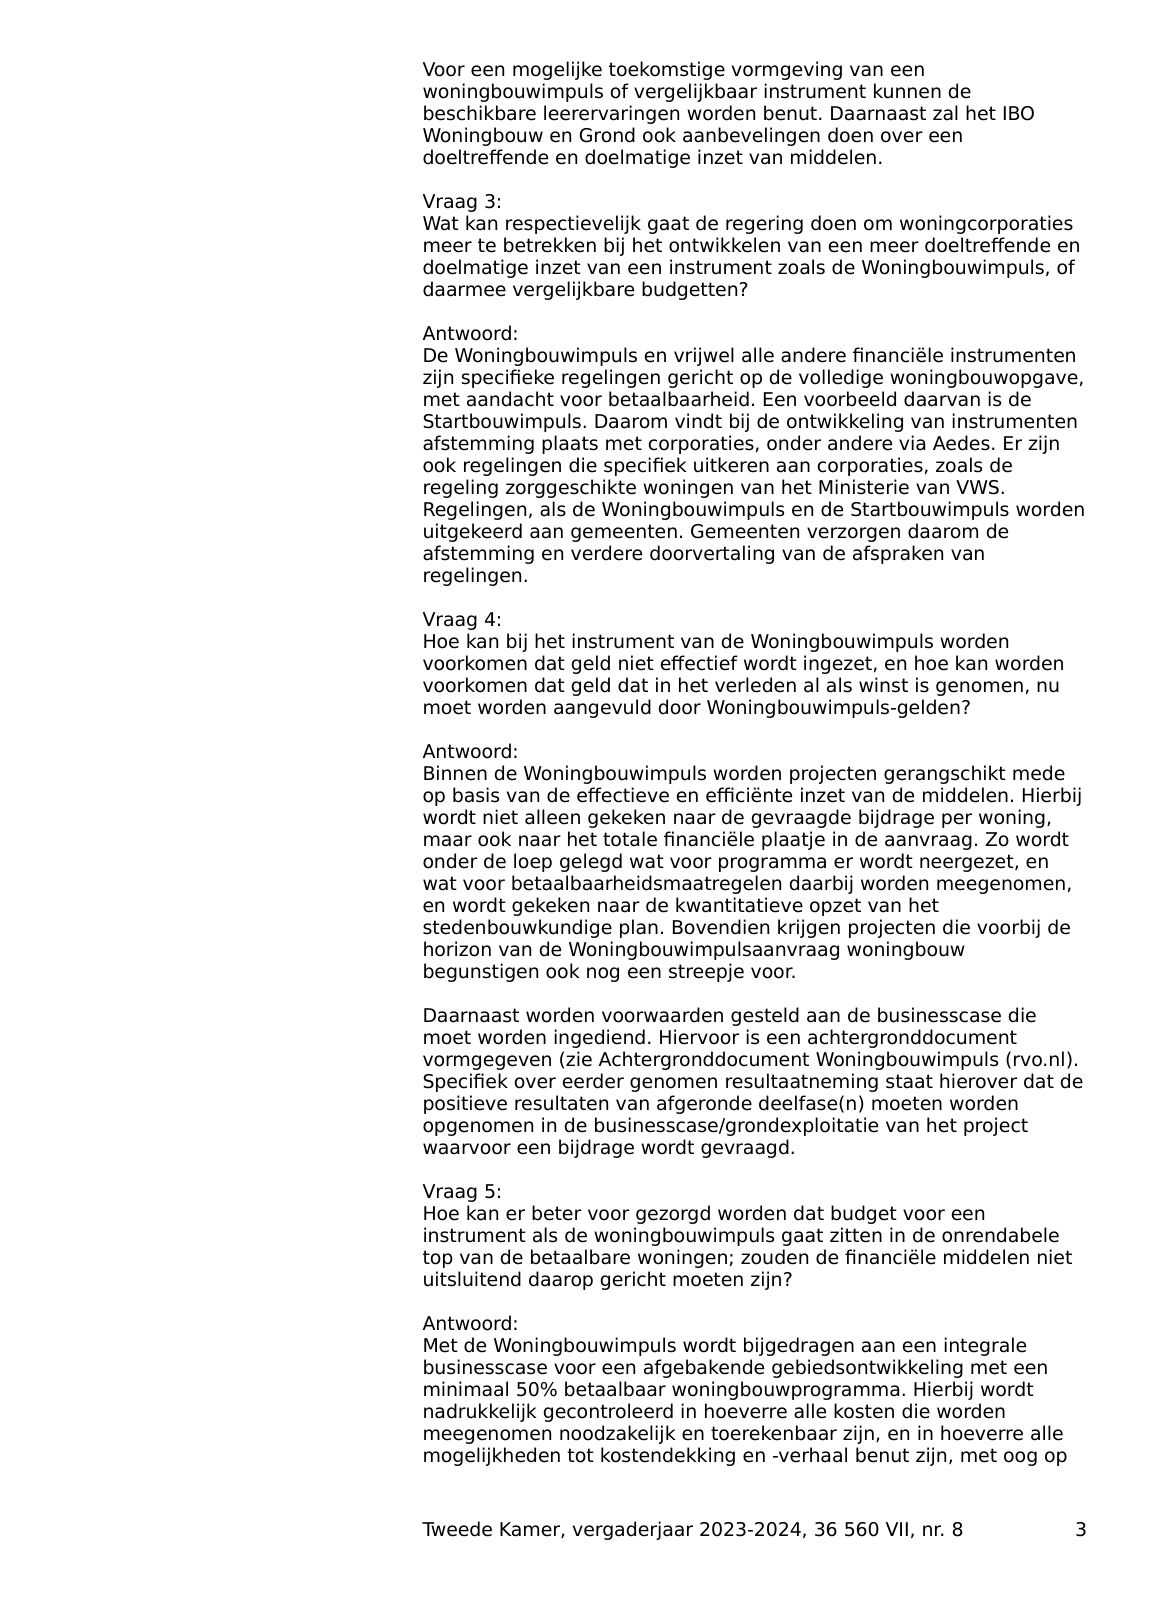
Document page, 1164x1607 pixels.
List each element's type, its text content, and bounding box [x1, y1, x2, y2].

text Antwoord: [422, 741, 1087, 763]
text De Woningbouwimpuls en vrijwel alle andere financiële instrumenten zijn specifieke regelingen gericht op de volledige woningbouwopgave, met aandacht voor betaalbaarheid. Een voorbeeld daarvan is de Startbouwimpuls. Daarom vindt bij de ontwikkeling van instrumenten afstemming plaats met corporaties, onder andere via Aedes. Er zijn ook regelingen die specifiek uitkeren aan corporaties, zoals de regeling zorggeschikte woningen van het Ministerie van VWS. [422, 345, 1087, 499]
text Antwoord: [422, 1313, 1087, 1335]
text Antwoord: [422, 323, 1087, 345]
text Regelingen, als de Woningbouwimpuls en de Startbouwimpuls worden uitgekeerd aan gemeenten. Gemeenten verzorgen daarom de afstemming en verdere doorvertaling van de afspraken van regelingen. [422, 499, 1087, 587]
text Binnen de Woningbouwimpuls worden projecten gerangschikt mede op basis van de effectieve en efficiënte inzet van de middelen. Hierbij wordt niet alleen gekeken naar de gevraagde bijdrage per woning, maar ook naar het totale financiële plaatje in de aanvraag. Zo wordt onder de loep gelegd wat voor programma er wordt neergezet, en wat voor betaalbaarheidsmaatregelen daarbij worden meegenomen, en wordt gekeken naar de kwantitatieve opzet van het stedenbouwkundige plan. Bovendien krijgen projecten die voorbij de horizon van de Woningbouwimpulsaanvraag woningbouw begunstigen ook nog een streepje voor. [422, 763, 1087, 983]
text Hoe kan er beter voor gezorgd worden dat budget voor een instrument als de woningbouwimpuls gaat zitten in de onrendabele top van de betaalbare woningen; zouden de financiële middelen niet uitsluitend daarop gericht moeten zijn? [422, 1203, 1087, 1291]
text Daarnaast worden voorwaarden gesteld aan de businesscase die moet worden ingediend. Hiervoor is een achtergronddocument vormgegeven (zie Achtergronddocument Woningbouwimpuls (rvo.nl). Specifiek over eerder genomen resultaatneming staat hierover dat de positieve resultaten van afgeronde deelfase(n) moeten worden opgenomen in de businesscase/grondexploitatie van het project waarvoor een bijdrage wordt gevraagd. [422, 1005, 1087, 1159]
text Vraag 4: [422, 609, 1087, 631]
text Met de Woningbouwimpuls wordt bijgedragen aan een integrale businesscase voor een afgebakende gebiedsontwikkeling met een minimaal 50% betaalbaar woningbouwprogramma. Hierbij wordt nadrukkelijk gecontroleerd in hoeverre alle kosten die worden meegenomen noodzakelijk en toerekenbaar zijn, en in hoeverre alle mogelijkheden tot kostendekking en -verhaal benut zijn, met oog op [422, 1335, 1087, 1467]
text Vraag 5: [422, 1181, 1087, 1203]
text Hoe kan bij het instrument van de Woningbouwimpuls worden voorkomen dat geld niet effectief wordt ingezet, en hoe kan worden voorkomen dat geld dat in het verleden al als winst is genomen, nu moet worden aangevuld door Woningbouwimpuls-gelden? [422, 631, 1087, 719]
text Wat kan respectievelijk gaat de regering doen om woningcorporaties meer te betrekken bij het ontwikkelen van een meer doeltreffende en doelmatige inzet van een instrument zoals de Woningbouwimpuls, of daarmee vergelijkbare budgetten? [422, 213, 1087, 301]
text Voor een mogelijke toekomstige vormgeving van een woningbouwimpuls of vergelijkbaar instrument kunnen de beschikbare leerervaringen worden benut. Daarnaast zal het IBO Woningbouw en Grond ook aanbevelingen doen over een doeltreffende en doelmatige inzet van middelen. [422, 59, 1087, 169]
text Vraag 3: [422, 191, 1087, 213]
